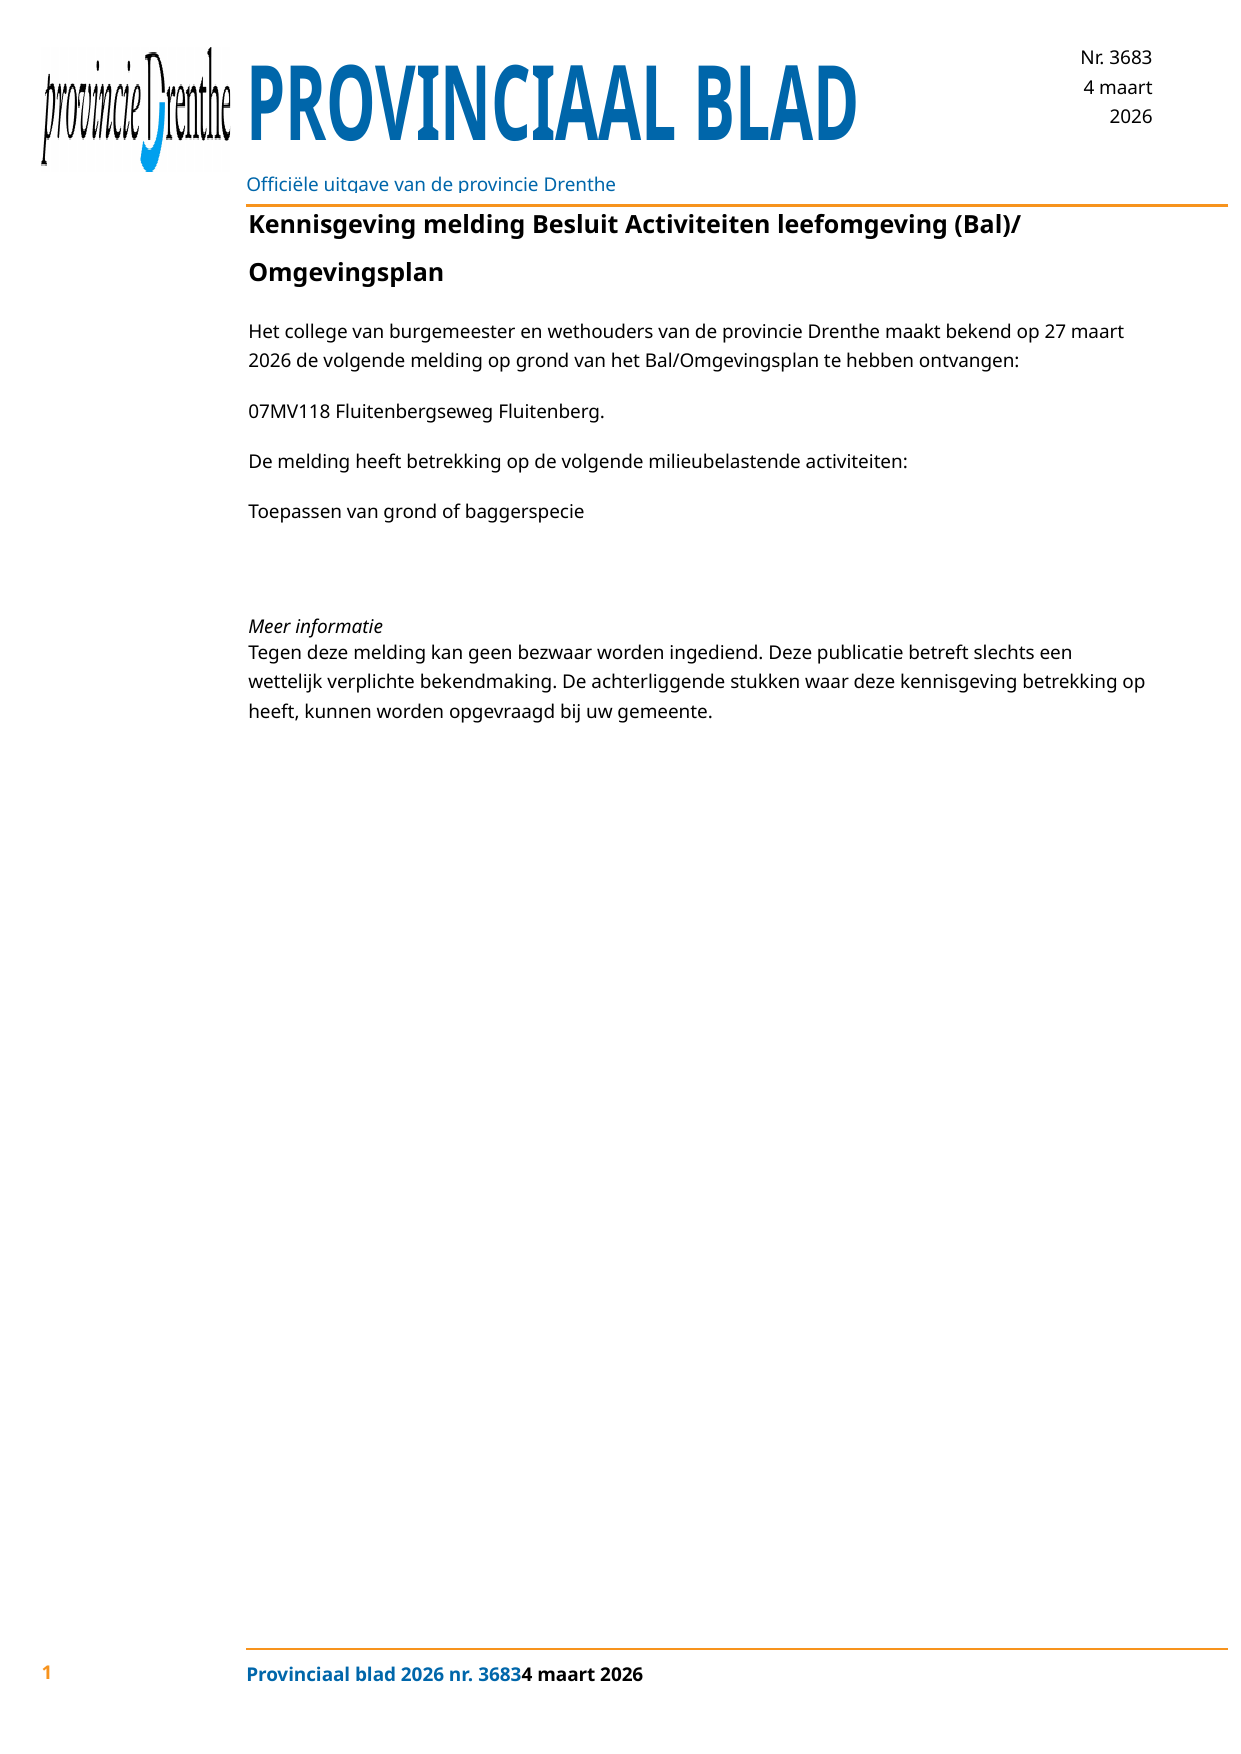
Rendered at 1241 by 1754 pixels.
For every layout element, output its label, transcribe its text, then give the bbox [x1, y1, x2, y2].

text De melding heeft betrekking op de volgende milieubelastende activiteiten: [248, 448, 1152, 474]
text Tegen deze melding kan geen bezwaar worden ingediend. Deze publicatie betreft slechts een wettelijk verplichte bekendmaking. De achterliggende stukken waar deze kennisgeving betrekking op heeft, kunnen worden opgevraagd bij uw gemeente. [248, 639, 1152, 724]
text Kennisgeving melding Besluit Activiteiten leefomgeving (Bal)/ Omgevingsplan [248, 207, 1152, 288]
text Het college van burgemeester en wethouders van de provincie Drenthe maakt bekend op 27 maart 2026 de volgende melding op grond van het Bal/Omgevingsplan te hebben ontvangen: [248, 318, 1152, 373]
text Meer informatie [248, 613, 1152, 639]
picture [41, 47, 231, 172]
text Toepassen van grond of baggerspecie [248, 499, 1152, 524]
text 07MV118 Fluitenbergseweg Fluitenberg. [248, 398, 1152, 424]
